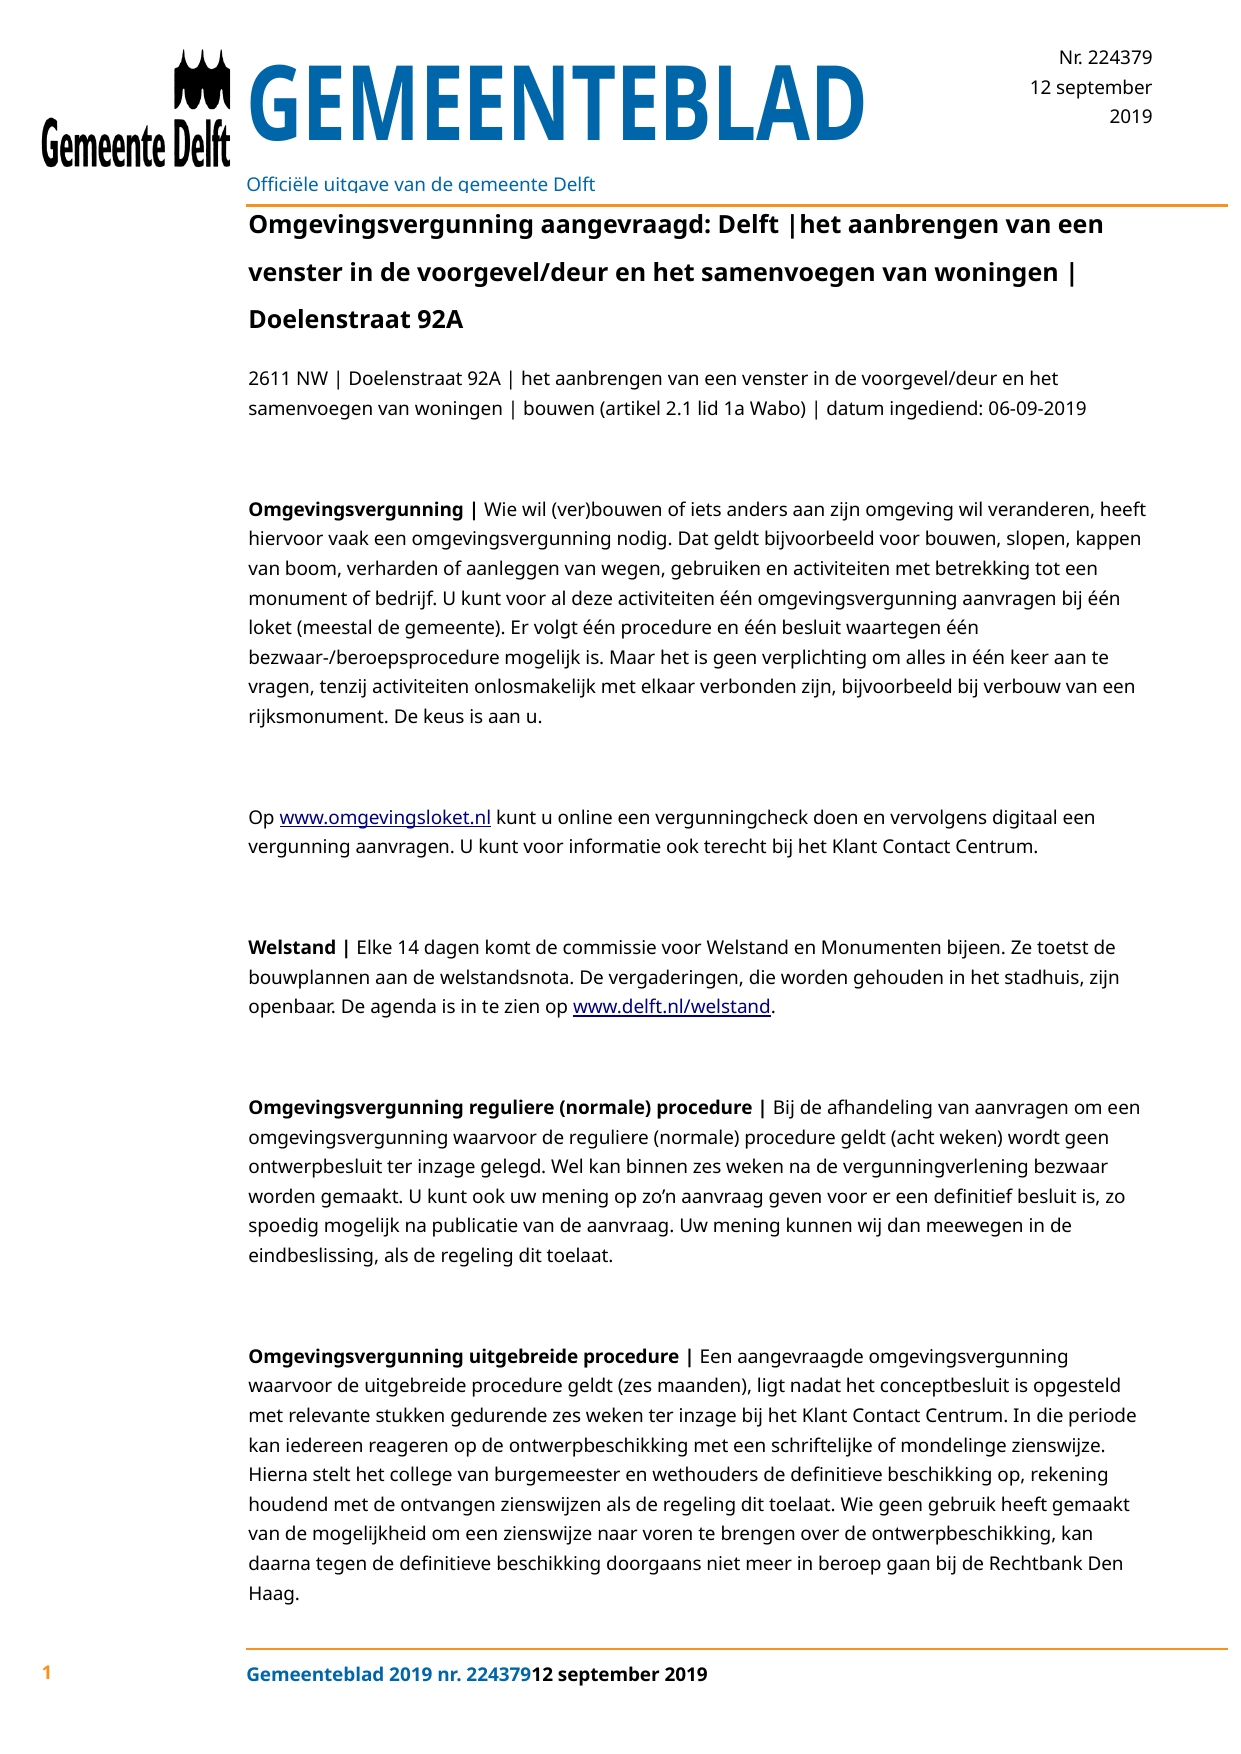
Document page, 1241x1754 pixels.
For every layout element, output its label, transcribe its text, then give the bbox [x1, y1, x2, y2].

picture [41, 47, 231, 172]
text Welstand | Elke 14 dagen komt de commissie voor Welstand en Monumenten bijeen. Ze toetst de bouwplannen aan de welstandsnota. De vergaderingen, die worden gehouden in het stadhuis, zijn openbaar. De agenda is in te zien op www.delft.nl/welstand. [248, 934, 1152, 1019]
text Omgevingsvergunning | Wie wil (ver)bouwen of iets anders aan zijn omgeving wil veranderen, heeft hiervoor vaak een omgevingsvergunning nodig. Dat geldt bijvoorbeeld voor bouwen, slopen, kappen van boom, verharden of aanleggen van wegen, gebruiken en activiteiten met betrekking tot een monument of bedrijf. U kunt voor al deze activiteiten één omgevingsvergunning aanvragen bij één loket (meestal de gemeente). Er volgt één procedure en één besluit waartegen één bezwaar-/beroepsprocedure mogelijk is. Maar het is geen verplichting om alles in één keer aan te vragen, tenzij activiteiten onlosmakelijk met elkaar verbonden zijn, bijvoorbeeld bij verbouw van een rijksmonument. De keus is aan u. [248, 496, 1152, 729]
text Op www.omgevingsloket.nl kunt u online een vergunningcheck doen en vervolgens digitaal een vergunning aanvragen. U kunt voor informatie ook terecht bij het Klant Contact Centrum. [248, 804, 1152, 859]
text Omgevingsvergunning reguliere (normale) procedure | Bij de afhandeling van aanvragen om een omgevingsvergunning waarvoor de reguliere (normale) procedure geldt (acht weken) wordt geen ontwerpbesluit ter inzage gelegd. Wel kan binnen zes weken na de vergunningverlening bezwaar worden gemaakt. U kunt ook uw mening op zo’n aanvraag geven voor er een definitief besluit is, zo spoedig mogelijk na publicatie van de aanvraag. Uw mening kunnen wij dan meewegen in de eindbeslissing, als de regeling dit toelaat. [248, 1094, 1152, 1268]
text Omgevingsvergunning uitgebreide procedure | Een aangevraagde omgevingsvergunning waarvoor de uitgebreide procedure geldt (zes maanden), ligt nadat het conceptbesluit is opgesteld met relevante stukken gedurende zes weken ter inzage bij het Klant Contact Centrum. In die periode kan iedereen reageren op de ontwerpbeschikking met een schriftelijke of mondelinge zienswijze. Hierna stelt het college van burgemeester en wethouders de definitieve beschikking op, rekening houdend met de ontvangen zienswijzen als de regeling dit toelaat. Wie geen gebruik heeft gemaakt van de mogelijkheid om een zienswijze naar voren te brengen over de ontwerpbeschikking, kan daarna tegen de definitieve beschikking doorgaans niet meer in beroep gaan bij de Rechtbank Den Haag. [248, 1343, 1152, 1605]
text Omgevingsvergunning aangevraagd: Delft |het aanbrengen van een venster in de voorgevel/deur en het samenvoegen van woningen | Doelenstraat 92A [248, 207, 1152, 336]
text 2611 NW | Doelenstraat 92A | het aanbrengen van een venster in de voorgevel/deur en het samenvoegen van woningen | bouwen (artikel 2.1 lid 1a Wabo) | datum ingediend: 06-09-2019 [248, 366, 1152, 421]
